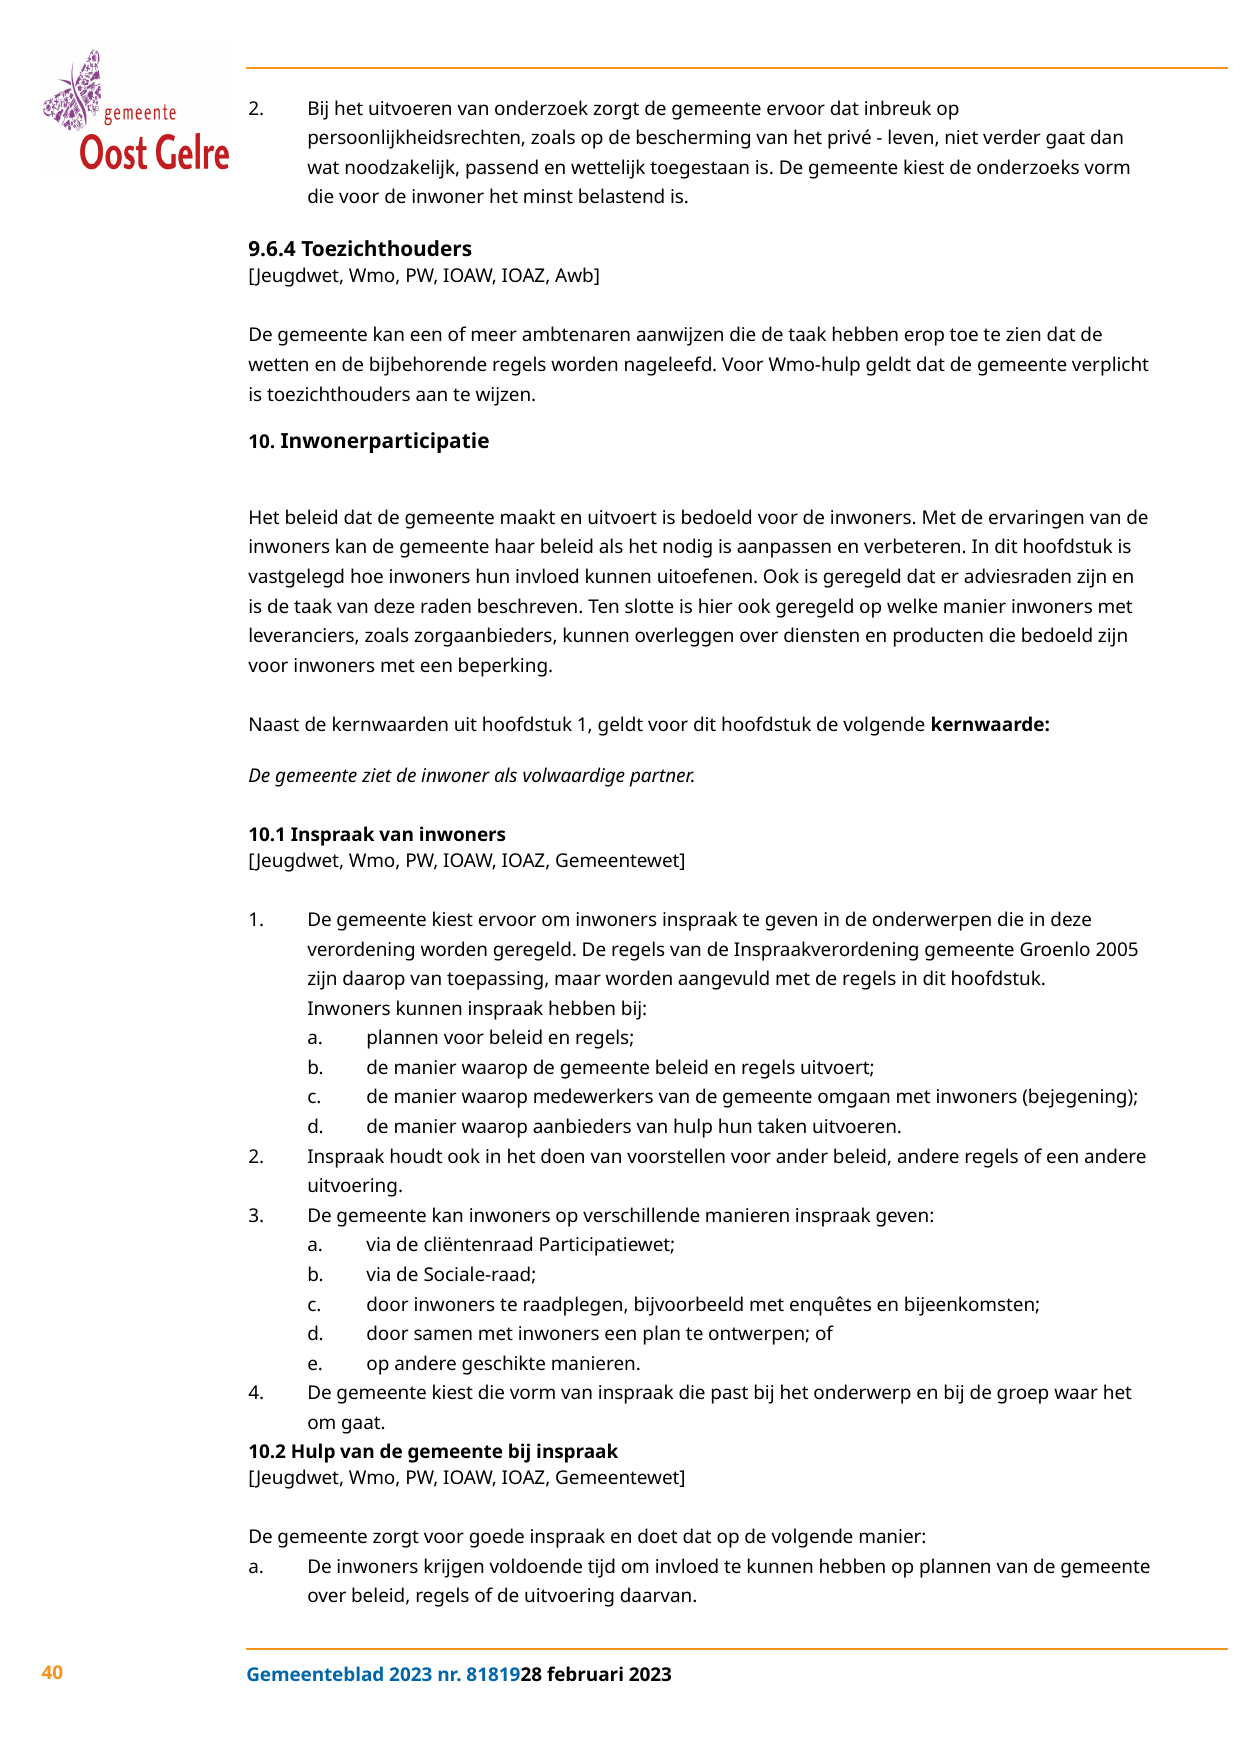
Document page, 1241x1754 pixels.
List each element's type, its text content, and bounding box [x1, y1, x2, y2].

list door inwoners te raadplegen, bijvoorbeeld met enquêtes en bijeenkomsten; [307, 1291, 1152, 1316]
list de manier waarop de gemeente beleid en regels uitvoert; [307, 1054, 1152, 1080]
text De gemeente zorgt voor goede inspraak en doet dat op de volgende manier: [248, 1523, 1152, 1549]
text [Jeugdwet, Wmo, PW, IOAW, IOAZ, Gemeentewet] [248, 847, 1152, 873]
table_cell De gemeente ziet de inwoner als volwaardige partner. [248, 763, 1152, 788]
list op andere geschikte manieren. [307, 1350, 1152, 1376]
list De gemeente kiest die vorm van inspraak die past bij het onderwerp en bij de groep waar het om gaat. [248, 1379, 1152, 1435]
list De gemeente kan inwoners op verschillende manieren inspraak geven: [248, 1202, 1152, 1228]
text Het beleid dat de gemeente maakt en uitvoert is bedoeld voor de inwoners. Met de ervaringen van de inwoners kan de gemeente haar beleid als het nodig is aanpassen en verbeteren. In dit hoofdstuk is vastgelegd hoe inwoners hun invloed kunnen uitoefenen. Ook is geregeld dat er adviesraden zijn en is de taak van deze raden beschreven. Ten slotte is hier ook geregeld op welke manier inwoners met leveranciers, zoals zorgaanbieders, kunnen overleggen over diensten en producten die bedoeld zijn voor inwoners met een beperking. [248, 504, 1152, 678]
list de manier waarop aanbieders van hulp hun taken uitvoeren. [307, 1113, 1152, 1139]
list de manier waarop medewerkers van de gemeente omgaan met inwoners (bejegening); [307, 1084, 1152, 1109]
text De gemeente kan een of meer ambtenaren aanwijzen die de taak hebben erop toe te zien dat de wetten en de bijbehorende regels worden nageleefd. Voor Wmo-hulp geldt dat de gemeente verplicht is toezichthouders aan te wijzen. [248, 322, 1152, 406]
text [Jeugdwet, Wmo, PW, IOAW, IOAZ, Awb] [248, 262, 1152, 288]
text [Jeugdwet, Wmo, PW, IOAW, IOAZ, Gemeentewet] [248, 1464, 1152, 1490]
list Inspraak houdt ook in het doen van voorstellen voor ander beleid, andere regels of een andere uitvoering. [248, 1143, 1152, 1198]
text 10.1 Inspraak van inwoners [248, 821, 1152, 847]
list door samen met inwoners een plan te ontwerpen; of [307, 1320, 1152, 1346]
table_header Naast de kernwaarden uit hoofdstuk 1, geldt voor dit hoofdstuk de volgende kernwaarde: [248, 711, 1152, 737]
list via de Sociale-raad; [307, 1261, 1152, 1287]
text 10.2 Hulp van de gemeente bij inspraak [248, 1439, 1152, 1464]
text 10. Inwonerparticipatie [248, 426, 1152, 455]
text 9.6.4 Toezichthouders [248, 234, 1152, 262]
list via de cliëntenraad Participatiewet; [307, 1232, 1152, 1257]
list Bij het uitvoeren van onderzoek zorgt de gemeente ervoor dat inbreuk op persoonlijkheidsrechten, zoals op de bescherming van het privé - leven, niet verder gaat dan wat noodzakelijk, passend en wettelijk toegestaan is. De gemeente kiest de onderzoeks vorm die voor de inwoner het minst belastend is. [248, 95, 1152, 209]
list Inwoners kunnen inspraak hebben bij: [248, 995, 1152, 1021]
list plannen voor beleid en regels; [307, 1024, 1152, 1050]
list De gemeente kiest ervoor om inwoners inspraak te geven in de onderwerpen die in deze verordening worden geregeld. De regels van de Inspraakverordening gemeente Groenlo 2005 zijn daarop van toepassing, maar worden aangevuld met de regels in dit hoofdstuk. [248, 906, 1152, 991]
table_cell [248, 737, 1152, 763]
list De inwoners krijgen voldoende tijd om invloed te kunnen hebben op plannen van de gemeente over beleid, regels of de uitvoering daarvan. [248, 1553, 1152, 1608]
picture [41, 47, 231, 172]
